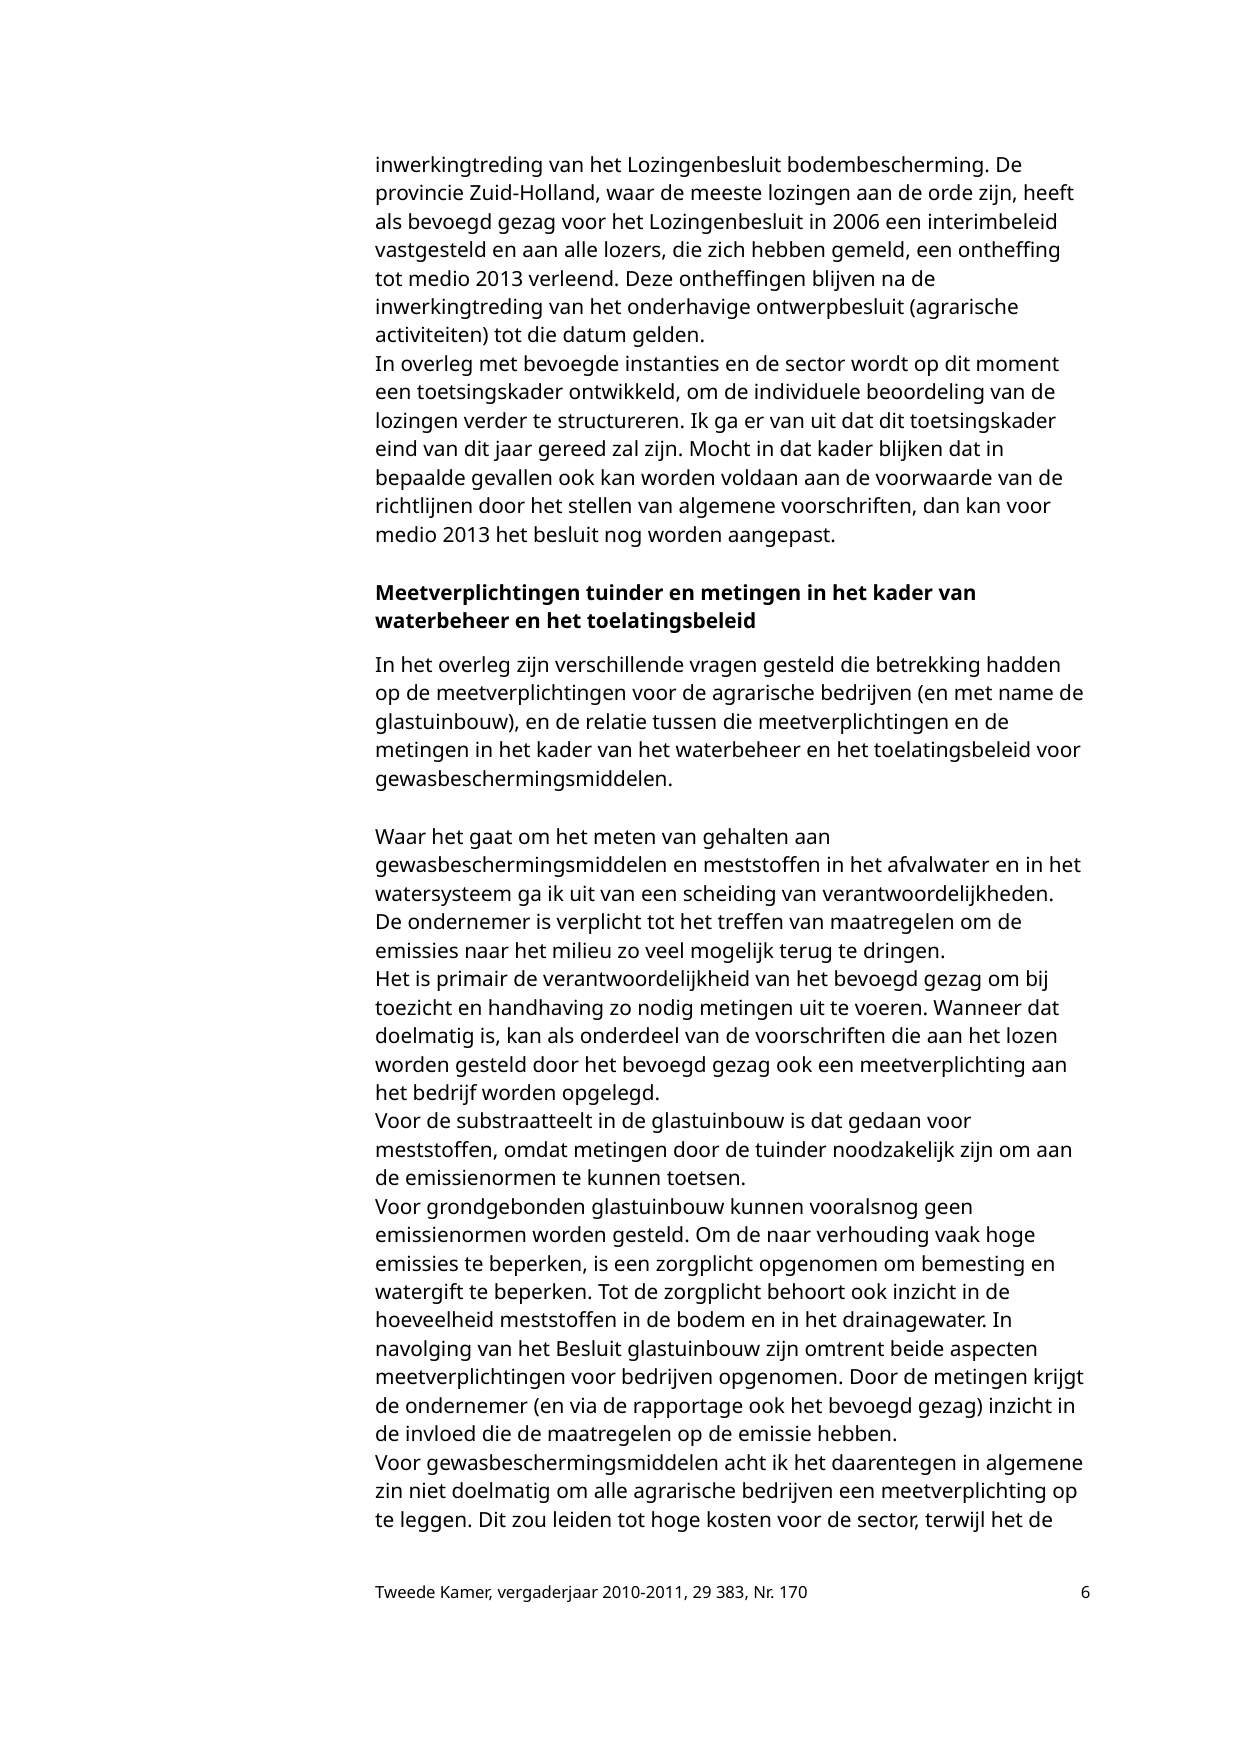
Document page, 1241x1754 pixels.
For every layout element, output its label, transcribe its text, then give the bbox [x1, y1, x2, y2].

text Waar het gaat om het meten van gehalten aan gewasbeschermingsmiddelen en meststoffen in het afvalwater en in het watersysteem ga ik uit van een scheiding van verantwoordelijkheden. [375, 822, 1090, 907]
text Voor grondgebonden glastuinbouw kunnen vooralsnog geen emissienormen worden gesteld. Om de naar verhouding vaak hoge emissies te beperken, is een zorgplicht opgenomen om bemesting en watergift te beperken. Tot de zorgplicht behoort ook inzicht in de hoeveelheid meststoffen in de bodem en in het drainagewater. In navolging van het Besluit glastuinbouw zijn omtrent beide aspecten meetverplichtingen voor bedrijven opgenomen. Door de metingen krijgt de ondernemer (en via de rapportage ook het bevoegd gezag) inzicht in de invloed die de maatregelen op de emissie hebben. [375, 1192, 1090, 1448]
text In het overleg zijn verschillende vragen gesteld die betrekking hadden op de meetverplichtingen voor de agrarische bedrijven (en met name de glastuinbouw), en de relatie tussen die meetverplichtingen en de metingen in het kader van het waterbeheer en het toelatingsbeleid voor gewasbeschermingsmiddelen. [375, 650, 1090, 792]
text De ondernemer is verplicht tot het treffen van maatregelen om de emissies naar het milieu zo veel mogelijk terug te dringen. [375, 907, 1090, 964]
text inwerkingtreding van het Lozingenbesluit bodembescherming. De provincie Zuid-Holland, waar de meeste lozingen aan de orde zijn, heeft als bevoegd gezag voor het Lozingenbesluit in 2006 een interimbeleid vastgesteld en aan alle lozers, die zich hebben gemeld, een ontheffing tot medio 2013 verleend. Deze ontheffingen blijven na de inwerkingtreding van het onderhavige ontwerpbesluit (agrarische activiteiten) tot die datum gelden. [375, 150, 1090, 349]
text Het is primair de verantwoordelijkheid van het bevoegd gezag om bij toezicht en handhaving zo nodig metingen uit te voeren. Wanneer dat doelmatig is, kan als onderdeel van de voorschriften die aan het lozen worden gesteld door het bevoegd gezag ook een meetverplichting aan het bedrijf worden opgelegd. [375, 964, 1090, 1107]
text Meetverplichtingen tuinder en metingen in het kader van waterbeheer en het toelatingsbeleid [375, 578, 1090, 635]
text In overleg met bevoegde instanties en de sector wordt op dit moment een toetsingskader ontwikkeld, om de individuele beoordeling van de lozingen verder te structureren. Ik ga er van uit dat dit toetsingskader eind van dit jaar gereed zal zijn. Mocht in dat kader blijken dat in bepaalde gevallen ook kan worden voldaan aan de voorwaarde van de richtlijnen door het stellen van algemene voorschriften, dan kan voor medio 2013 het besluit nog worden aangepast. [375, 349, 1090, 548]
text Voor de substraatteelt in de glastuinbouw is dat gedaan voor meststoffen, omdat metingen door de tuinder noodzakelijk zijn om aan de emissienormen te kunnen toetsen. [375, 1107, 1090, 1192]
text Voor gewasbeschermingsmiddelen acht ik het daarentegen in algemene zin niet doelmatig om alle agrarische bedrijven een meetverplichting op te leggen. Dit zou leiden tot hoge kosten voor de sector, terwijl het de [375, 1448, 1090, 1533]
